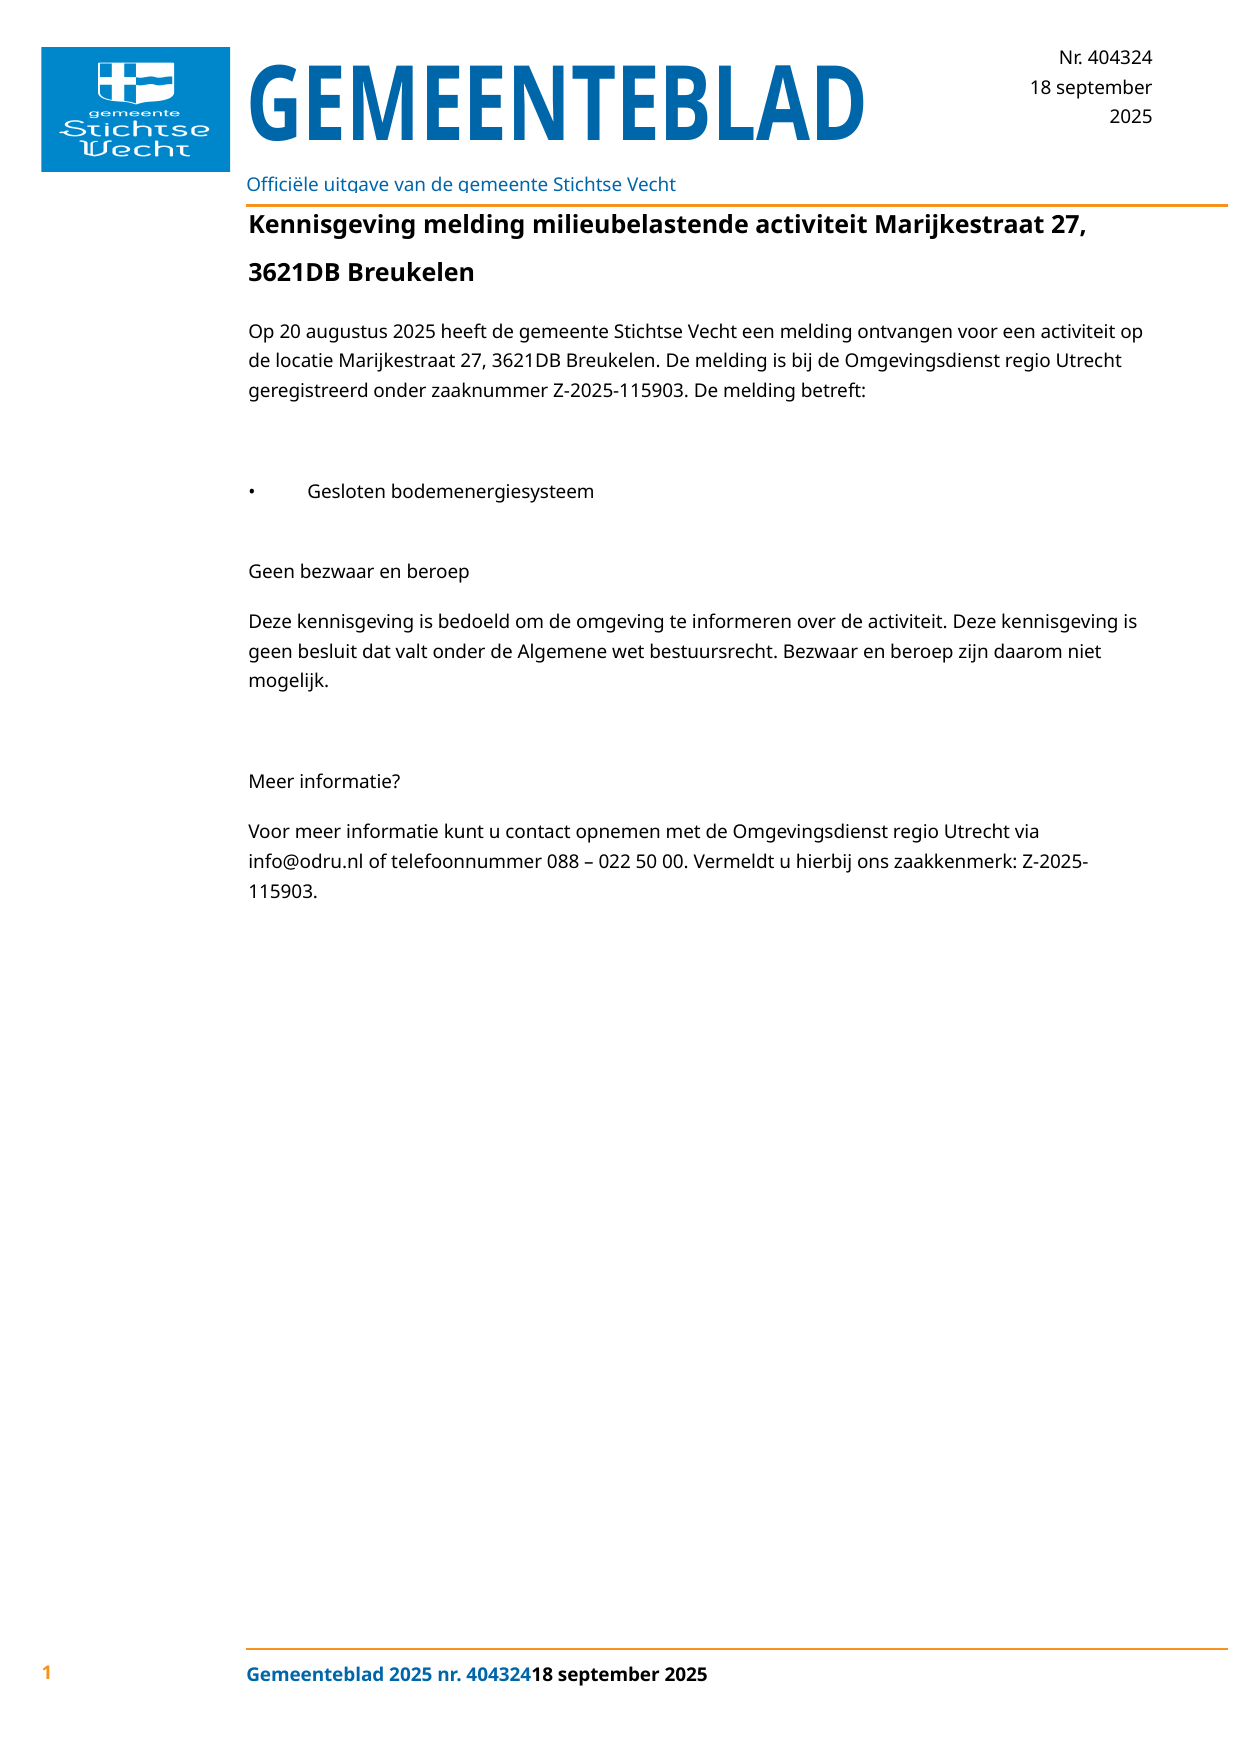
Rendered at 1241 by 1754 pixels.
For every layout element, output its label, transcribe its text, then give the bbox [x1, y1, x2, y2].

text Kennisgeving melding milieubelastende activiteit Marijkestraat 27, 3621DB Breukelen [248, 207, 1152, 288]
text Voor meer informatie kunt u contact opnemen met de Omgevingsdienst regio Utrecht via info@odru.nl of telefoonnummer 088 – 022 50 00. Vermeldt u hierbij ons zaakkenmerk: Z-2025-115903. [248, 819, 1152, 904]
text Meer informatie? [248, 768, 1152, 794]
text Geen bezwaar en beroep [248, 558, 1152, 584]
picture [137, 63, 174, 103]
picture [99, 63, 135, 101]
text Deze kennisgeving is bedoeld om de omgeving te informeren over de activiteit. Deze kennisgeving is geen besluit dat valt onder de Algemene wet bestuursrecht. Bezwaar en beroep zijn daarom niet mogelijk. [248, 608, 1152, 693]
text Op 20 augustus 2025 heeft de gemeente Stichtse Vecht een melding ontvangen voor een activiteit op de locatie Marijkestraat 27, 3621DB Breukelen. De melding is bij de Omgevingsdienst regio Utrecht geregistreerd onder zaaknummer Z-2025-115903. De melding betreft: [248, 318, 1152, 403]
list Gesloten bodemenergiesysteem [248, 478, 1152, 504]
